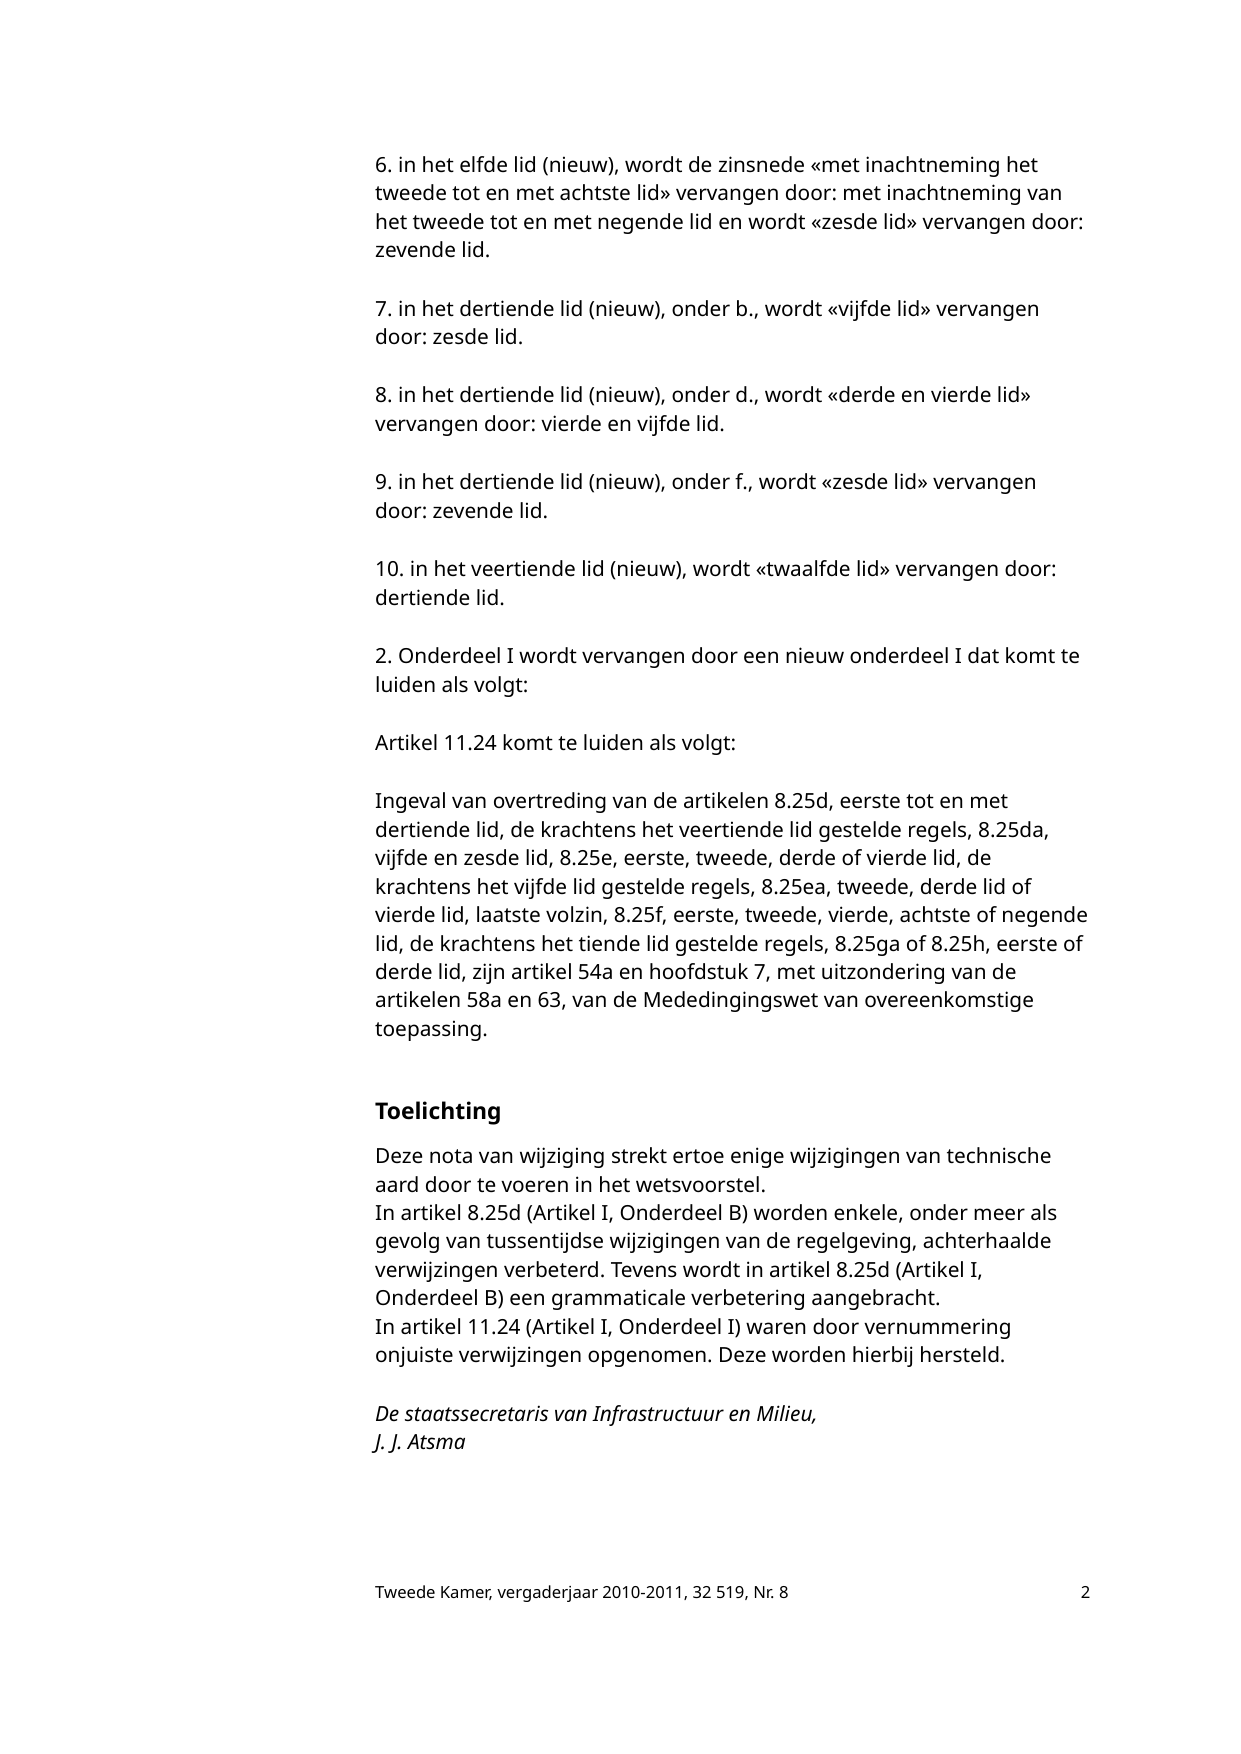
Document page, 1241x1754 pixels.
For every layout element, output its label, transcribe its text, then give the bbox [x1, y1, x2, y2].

text 7. in het dertiende lid (nieuw), onder b., wordt «vijfde lid» vervangen door: zesde lid. [375, 294, 1090, 351]
text Deze nota van wijziging strekt ertoe enige wijzigingen van technische aard door te voeren in het wetsvoorstel. [375, 1141, 1090, 1198]
text 9. in het dertiende lid (nieuw), onder f., wordt «zesde lid» vervangen door: zevende lid. [375, 467, 1090, 524]
text Ingeval van overtreding van de artikelen 8.25d, eerste tot en met dertiende lid, de krachtens het veertiende lid gestelde regels, 8.25da, vijfde en zesde lid, 8.25e, eerste, tweede, derde of vierde lid, de krachtens het vijfde lid gestelde regels, 8.25ea, tweede, derde lid of vierde lid, laatste volzin, 8.25f, eerste, tweede, vierde, achtste of negende lid, de krachtens het tiende lid gestelde regels, 8.25ga of 8.25h, eerste of derde lid, zijn artikel 54a en hoofdstuk 7, met uitzondering van de artikelen 58a en 63, van de Mededingingswet van overeenkomstige toepassing. [375, 787, 1090, 1042]
text J. J. Atsma [375, 1427, 1090, 1456]
subtitle Toelichting [375, 1095, 1090, 1126]
text 8. in het dertiende lid (nieuw), onder d., wordt «derde en vierde lid» vervangen door: vierde en vijfde lid. [375, 381, 1090, 437]
text Artikel 11.24 komt te luiden als volgt: [375, 728, 1090, 757]
text In artikel 11.24 (Artikel I, Onderdeel I) waren door vernummering onjuiste verwijzingen opgenomen. Deze worden hierbij hersteld. [375, 1312, 1090, 1369]
text 2. Onderdeel I wordt vervangen door een nieuw onderdeel I dat komt te luiden als volgt: [375, 641, 1090, 698]
text 6. in het elfde lid (nieuw), wordt de zinsnede «met inachtneming het tweede tot en met achtste lid» vervangen door: met inachtneming van het tweede tot en met negende lid en wordt «zesde lid» vervangen door: zevende lid. [375, 150, 1090, 264]
text 10. in het veertiende lid (nieuw), wordt «twaalfde lid» vervangen door: dertiende lid. [375, 554, 1090, 611]
text In artikel 8.25d (Artikel I, Onderdeel B) worden enkele, onder meer als gevolg van tussentijdse wijzigingen van de regelgeving, achterhaalde verwijzingen verbeterd. Tevens wordt in artikel 8.25d (Artikel I, Onderdeel B) een grammaticale verbetering aangebracht. [375, 1198, 1090, 1312]
text De staatssecretaris van Infrastructuur en Milieu, [375, 1399, 1090, 1427]
